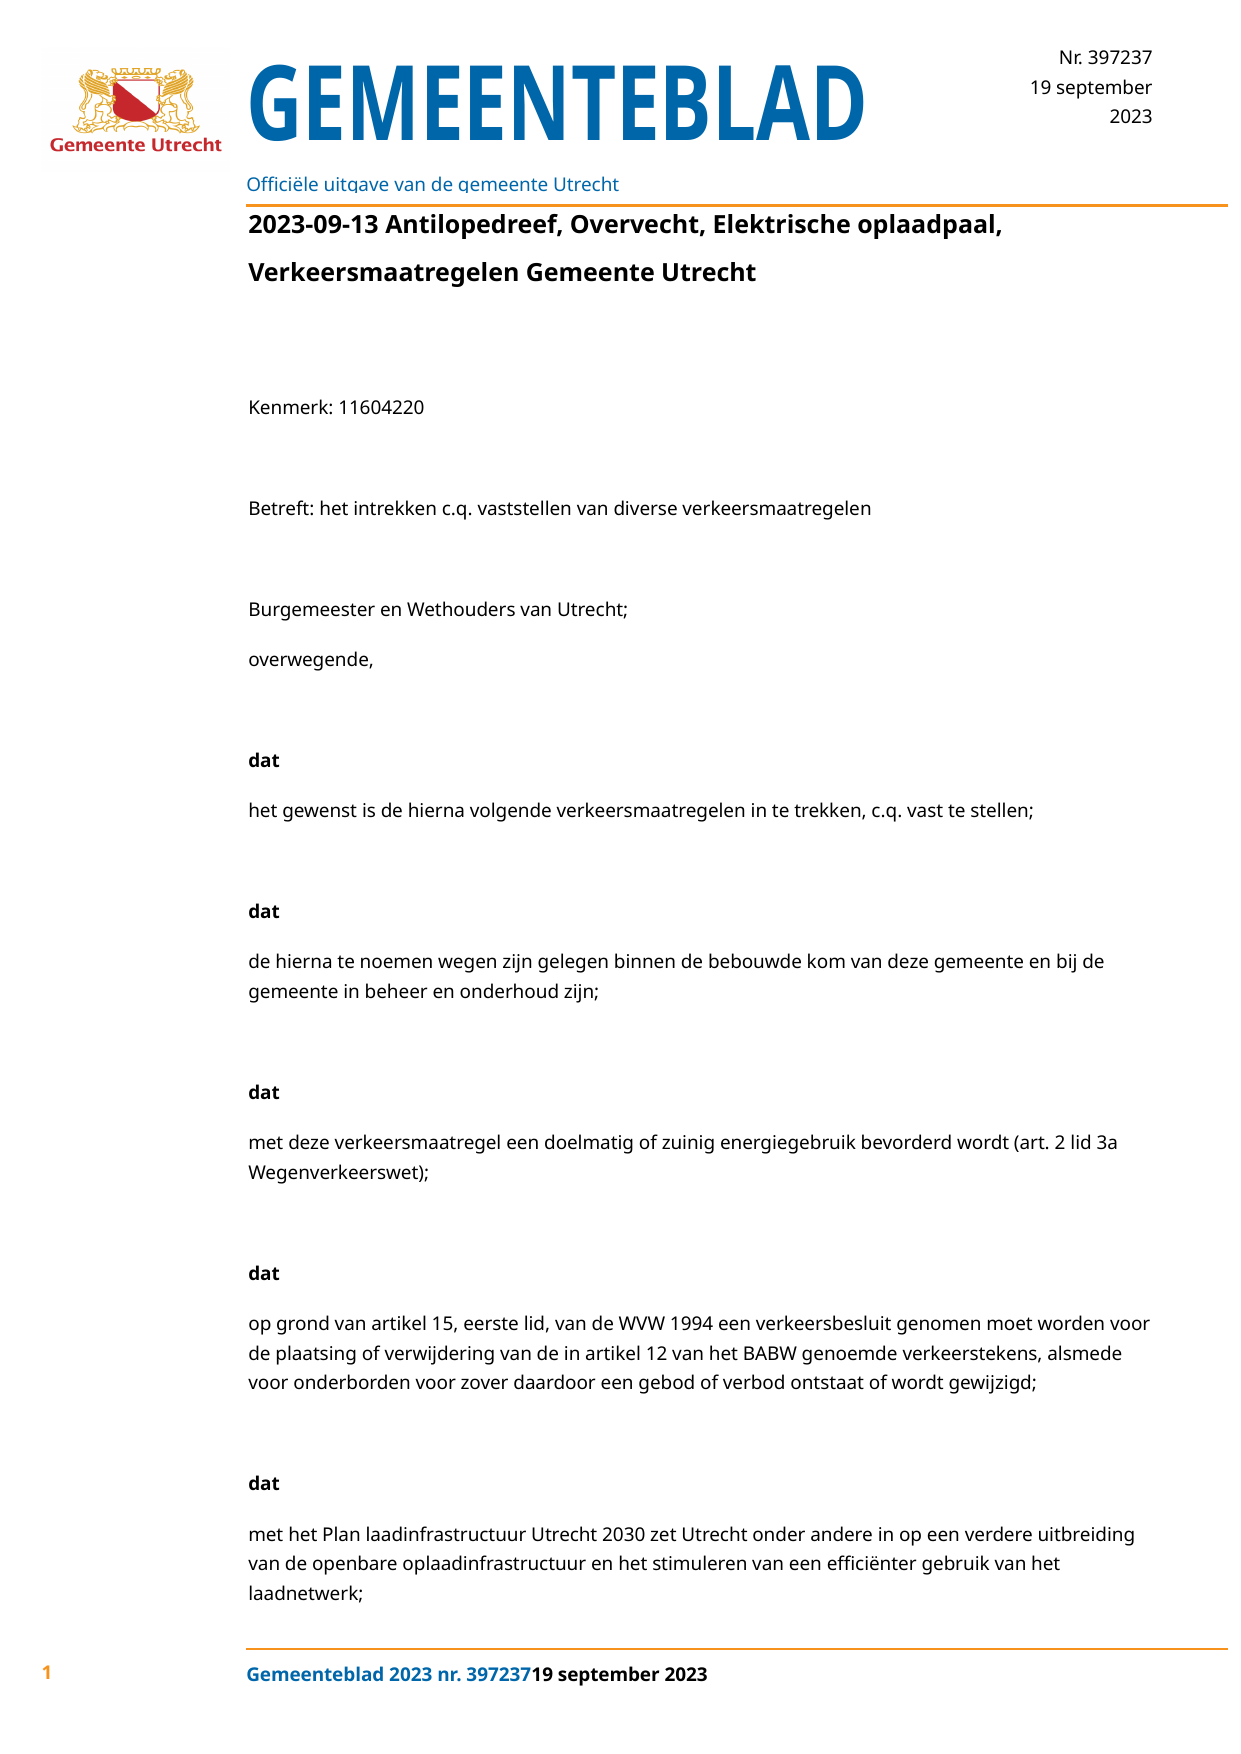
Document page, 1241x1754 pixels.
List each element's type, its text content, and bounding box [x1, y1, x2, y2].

text dat [248, 1470, 1152, 1496]
text dat [248, 747, 1152, 773]
text dat [248, 1079, 1152, 1105]
text met het Plan laadinfrastructuur Utrecht 2030 zet Utrecht onder andere in op een verdere uitbreiding van de openbare oplaadinfrastructuur en het stimuleren van een efficiënter gebruik van het laadnetwerk; [248, 1521, 1152, 1606]
text 2023-09-13 Antilopedreef, Overvecht, Elektrische oplaadpaal, Verkeersmaatregelen Gemeente Utrecht [248, 207, 1152, 288]
text Betreft: het intrekken c.q. vaststellen van diverse verkeersmaatregelen [248, 495, 1152, 521]
text Kenmerk: 11604220 [248, 394, 1152, 420]
text dat [248, 898, 1152, 924]
text de hierna te noemen wegen zijn gelegen binnen de bebouwde kom van deze gemeente en bij de gemeente in beheer en onderhoud zijn; [248, 949, 1152, 1004]
picture [41, 47, 231, 172]
text dat [248, 1260, 1152, 1286]
text het gewenst is de hierna volgende verkeersmaatregelen in te trekken, c.q. vast te stellen; [248, 797, 1152, 823]
text met deze verkeersmaatregel een doelmatig of zuinig energiegebruik bevorderd wordt (art. 2 lid 3a Wegenverkeerswet); [248, 1129, 1152, 1185]
text op grond van artikel 15, eerste lid, van de WVW 1994 een verkeersbesluit genomen moet worden voor de plaatsing of verwijdering van de in artikel 12 van het BABW genoemde verkeerstekens, alsmede voor onderborden voor zover daardoor een gebod of verbod ontstaat of wordt gewijzigd; [248, 1310, 1152, 1395]
text Burgemeester en Wethouders van Utrecht; [248, 596, 1152, 621]
text overwegende, [248, 646, 1152, 672]
